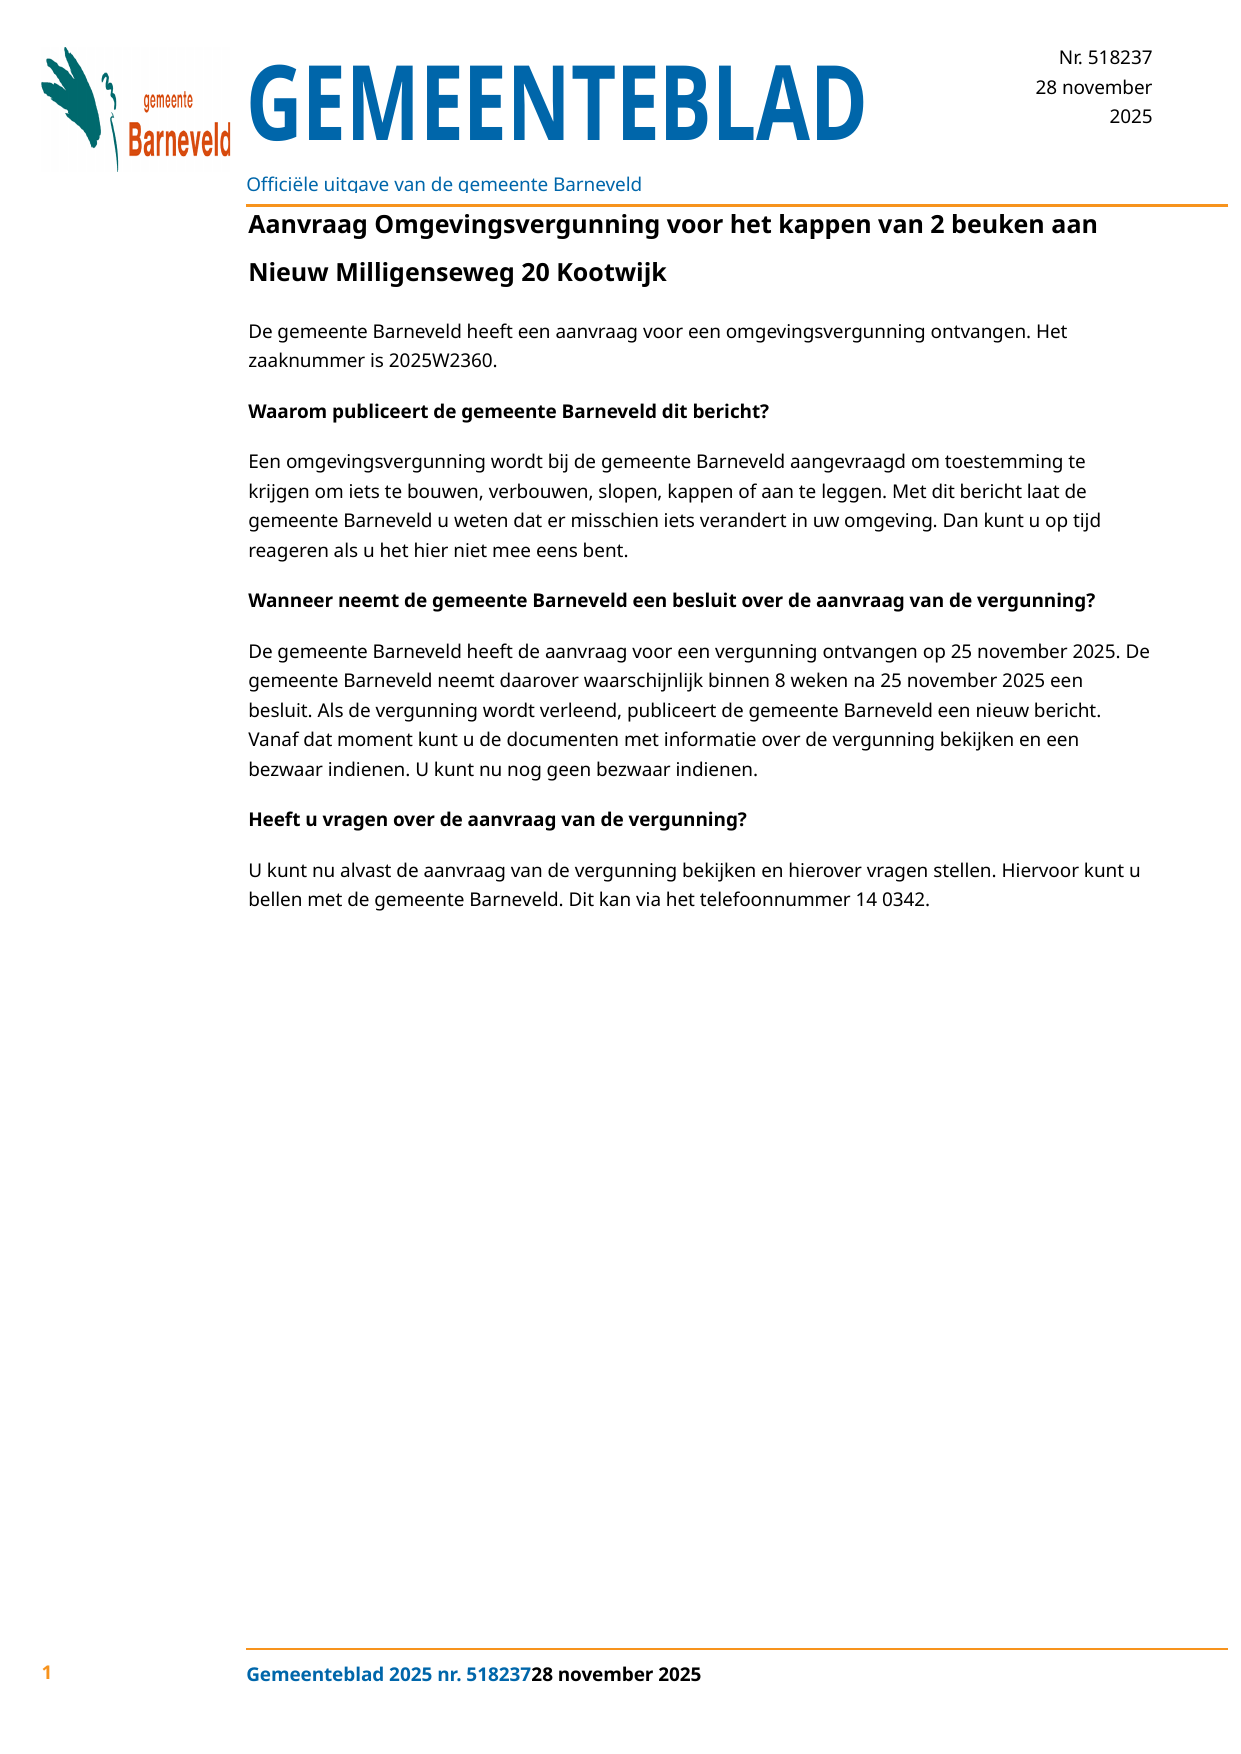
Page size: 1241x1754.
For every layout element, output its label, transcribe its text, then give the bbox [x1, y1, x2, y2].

text Heeft u vragen over de aanvraag van de vergunning? [248, 807, 1152, 832]
text U kunt nu alvast de aanvraag van de vergunning bekijken en hierover vragen stellen. Hiervoor kunt u bellen met de gemeente Barneveld. Dit kan via het telefoonnummer 14 0342. [248, 857, 1152, 912]
text De gemeente Barneveld heeft de aanvraag voor een vergunning ontvangen op 25 november 2025. De gemeente Barneveld neemt daarover waarschijnlijk binnen 8 weken na 25 november 2025 een besluit. Als de vergunning wordt verleend, publiceert de gemeente Barneveld een nieuw bericht. Vanaf dat moment kunt u de documenten met informatie over de vergunning bekijken en een bezwaar indienen. U kunt nu nog geen bezwaar indienen. [248, 638, 1152, 782]
text De gemeente Barneveld heeft een aanvraag voor een omgevingsvergunning ontvangen. Het zaaknummer is 2025W2360. [248, 318, 1152, 373]
text Waarom publiceert de gemeente Barneveld dit bericht? [248, 398, 1152, 424]
text Wanneer neemt de gemeente Barneveld een besluit over de aanvraag van de vergunning? [248, 587, 1152, 613]
text Een omgevingsvergunning wordt bij de gemeente Barneveld aangevraagd om toestemming te krijgen om iets te bouwen, verbouwen, slopen, kappen of aan te leggen. Met dit bericht laat de gemeente Barneveld u weten dat er misschien iets verandert in uw omgeving. Dan kunt u op tijd reageren als u het hier niet mee eens bent. [248, 448, 1152, 563]
text Aanvraag Omgevingsvergunning voor het kappen van 2 beuken aan Nieuw Milligenseweg 20 Kootwijk [248, 207, 1152, 288]
picture [41, 47, 231, 172]
